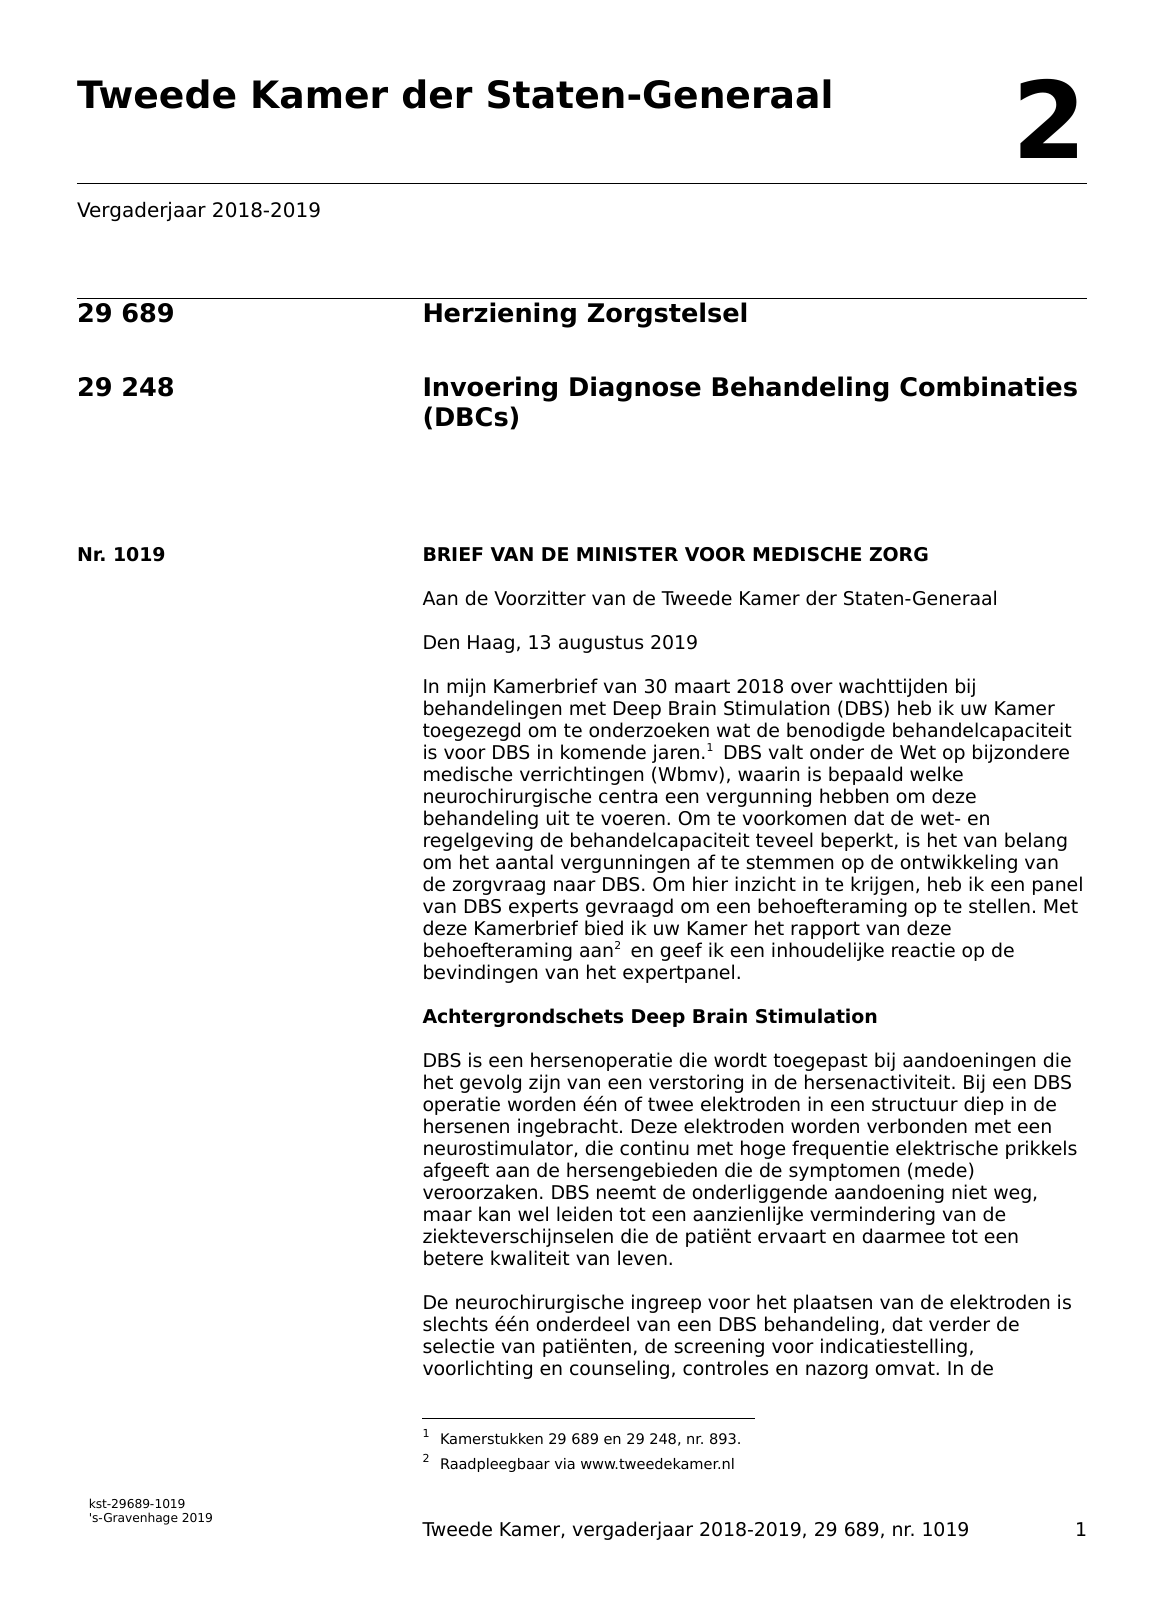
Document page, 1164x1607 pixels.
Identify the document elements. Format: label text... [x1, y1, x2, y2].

text Den Haag, 13 augustus 2019 [422, 632, 1087, 654]
subtitle Nr. 1019 BRIEF VAN DE MINISTER VOOR MEDISCHE ZORG [77, 543, 1087, 565]
subtitle 29 248 Invoering Diagnose Behandeling Combinaties (DBCs) [77, 373, 1087, 432]
subtitle Achtergrondschets Deep Brain Stimulation [422, 1006, 1087, 1028]
text In mijn Kamerbrief van 30 maart 2018 over wachttijden bij behandelingen met Deep Brain Stimulation (DBS) heb ik uw Kamer toegezegd om te onderzoeken wat de benodigde behandelcapaciteit is voor DBS in komende jaren. DBS valt onder de Wet op bijzondere medische verrichtingen (Wbmv), waarin is bepaald welke neurochirurgische centra een vergunning hebben om deze behandeling uit te voeren. Om te voorkomen dat de wet- en regelgeving de behandelcapaciteit teveel beperkt, is het van belang om het aantal vergunningen af te stemmen op de ontwikkeling van de zorgvraag naar DBS. Om hier inzicht in te krijgen, heb ik een panel van DBS experts gevraagd om een behoefteraming op te stellen. Met deze Kamerbrief bied ik uw Kamer het rapport van deze behoefteraming aan en geef ik een inhoudelijke reactie op de bevindingen van het expertpanel. [422, 676, 1087, 984]
text Kamerstukken 29 689 en 29 248, nr. 893. [422, 1427, 1087, 1449]
table_cell Vergaderjaar 2018-2019 [77, 184, 1087, 298]
text 's-Gravenhage 2019 [88, 1511, 323, 1525]
text De neurochirurgische ingreep voor het plaatsen van de elektroden is slechts één onderdeel van een DBS behandeling, dat verder de selectie van patiënten, de screening voor indicatiestelling, voorlichting en counseling, controles en nazorg omvat. In de [422, 1292, 1087, 1380]
table_header Tweede Kamer der Staten-Generaal [77, 59, 886, 183]
text Aan de Voorzitter van de Tweede Kamer der Staten-Generaal [422, 588, 1087, 609]
text DBS is een hersenoperatie die wordt toegepast bij aandoeningen die het gevolg zijn van een verstoring in de hersenactiviteit. Bij een DBS operatie worden één of twee elektroden in een structuur diep in de hersenen ingebracht. Deze elektroden worden verbonden met een neurostimulator, die continu met hoge frequentie elektrische prikkels afgeeft aan de hersengebieden die de symptomen (mede) veroorzaken. DBS neemt de onderliggende aandoening niet weg, maar kan wel leiden tot een aanzienlijke vermindering van de ziekteverschijnselen die de patiënt ervaart en daarmee tot een betere kwaliteit van leven. [422, 1050, 1087, 1270]
text kst-29689-1019 [88, 1497, 323, 1511]
subtitle 29 689 Herziening Zorgstelsel [77, 299, 1087, 329]
table_header 2 [886, 59, 1087, 183]
text Raadpleegbaar via www.tweedekamer.nl [422, 1452, 1087, 1474]
